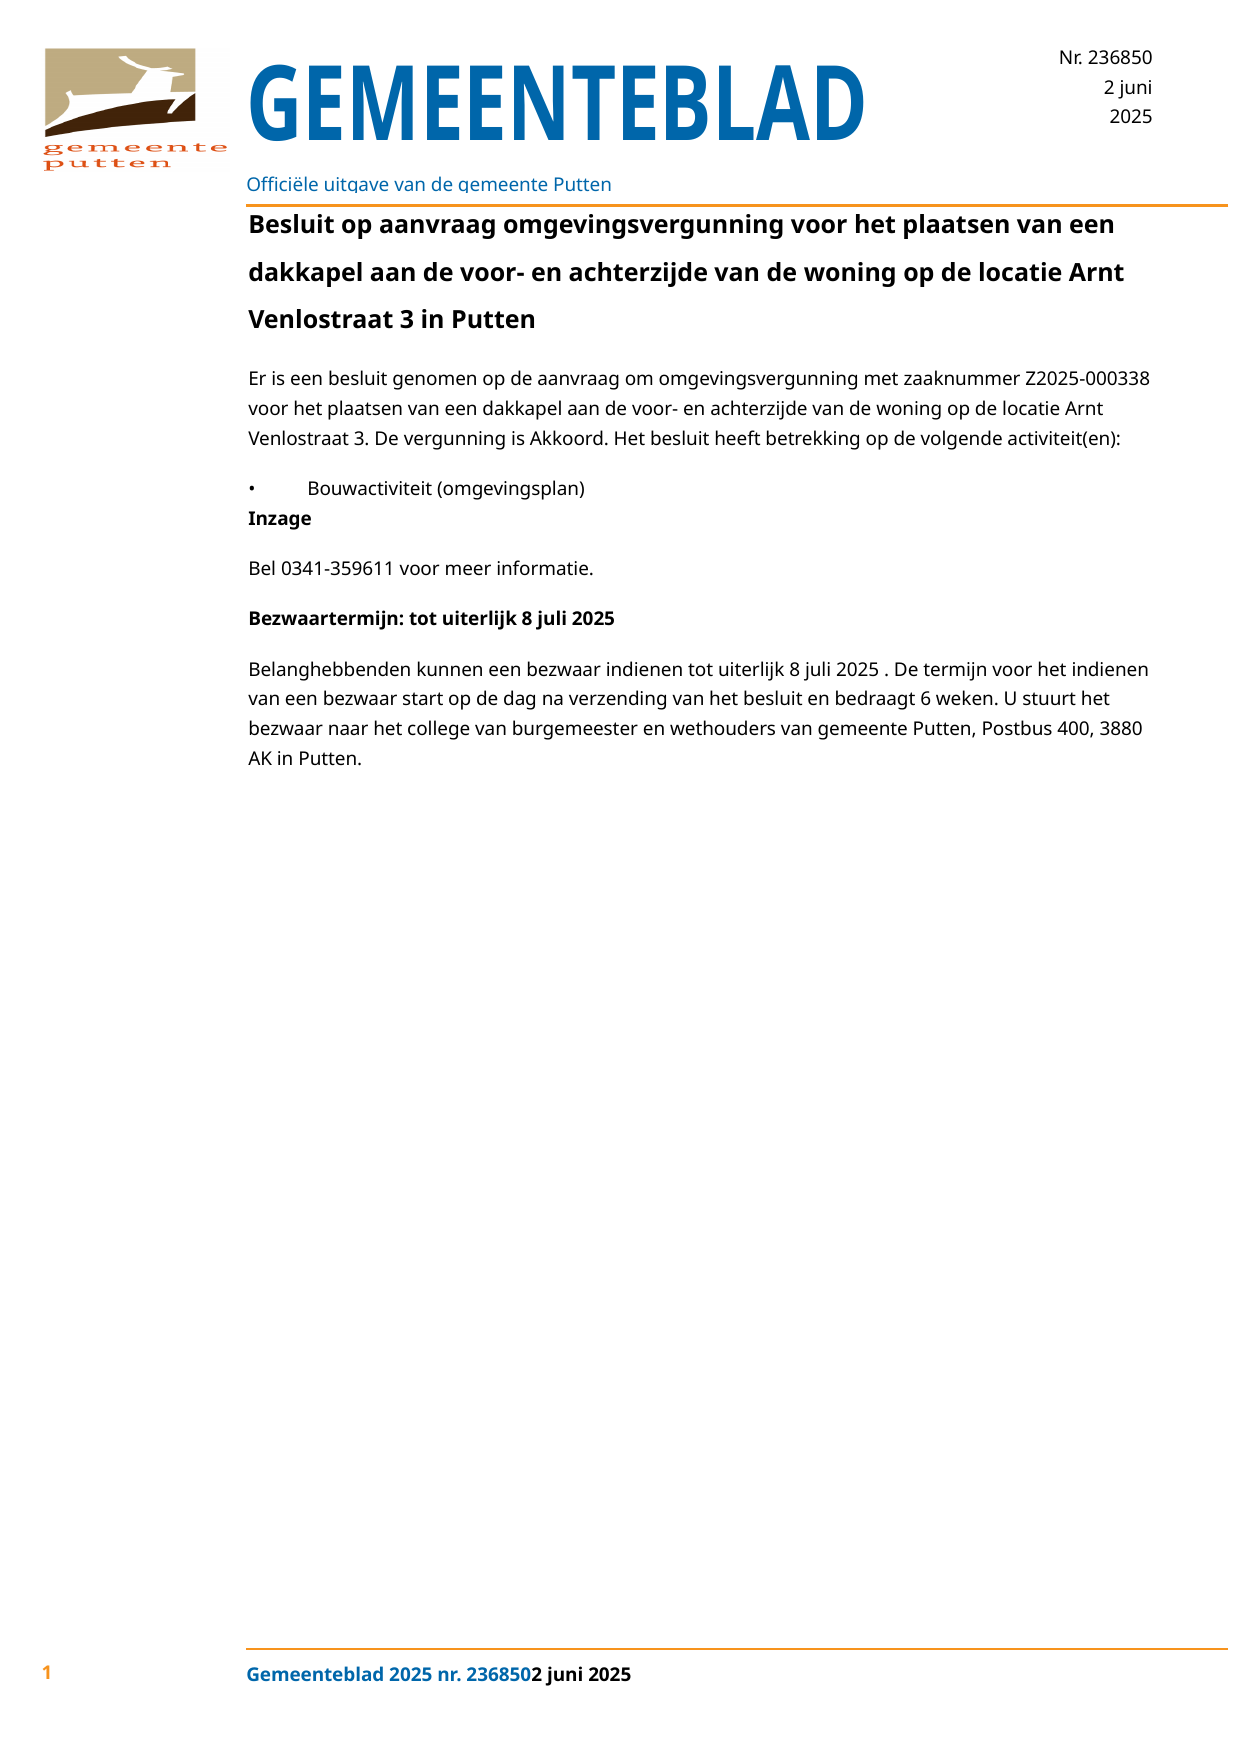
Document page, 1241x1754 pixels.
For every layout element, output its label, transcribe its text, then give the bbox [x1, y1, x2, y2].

text Er is een besluit genomen op de aanvraag om omgevingsvergunning met zaaknummer Z2025-000338 voor het plaatsen van een dakkapel aan de voor- en achterzijde van de woning op de locatie Arnt Venlostraat 3. De vergunning is Akkoord. Het besluit heeft betrekking op de volgende activiteit(en): [248, 366, 1152, 450]
text Besluit op aanvraag omgevingsvergunning voor het plaatsen van een dakkapel aan de voor- en achterzijde van de woning op de locatie Arnt Venlostraat 3 in Putten [248, 207, 1152, 336]
text Bezwaartermijn: tot uiterlijk 8 juli 2025 [248, 606, 1152, 631]
picture [41, 47, 231, 172]
text Belanghebbenden kunnen een bezwaar indienen tot uiterlijk 8 juli 2025 . De termijn voor het indienen van een bezwaar start op de dag na verzending van het besluit en bedraagt 6 weken. U stuurt het bezwaar naar het college van burgemeester en wethouders van gemeente Putten, Postbus 400, 3880 AK in Putten. [248, 656, 1152, 770]
text Inzage [248, 505, 1152, 530]
text Bel 0341-359611 voor meer informatie. [248, 555, 1152, 581]
list Bouwactiviteit (omgevingsplan) [248, 475, 1152, 501]
